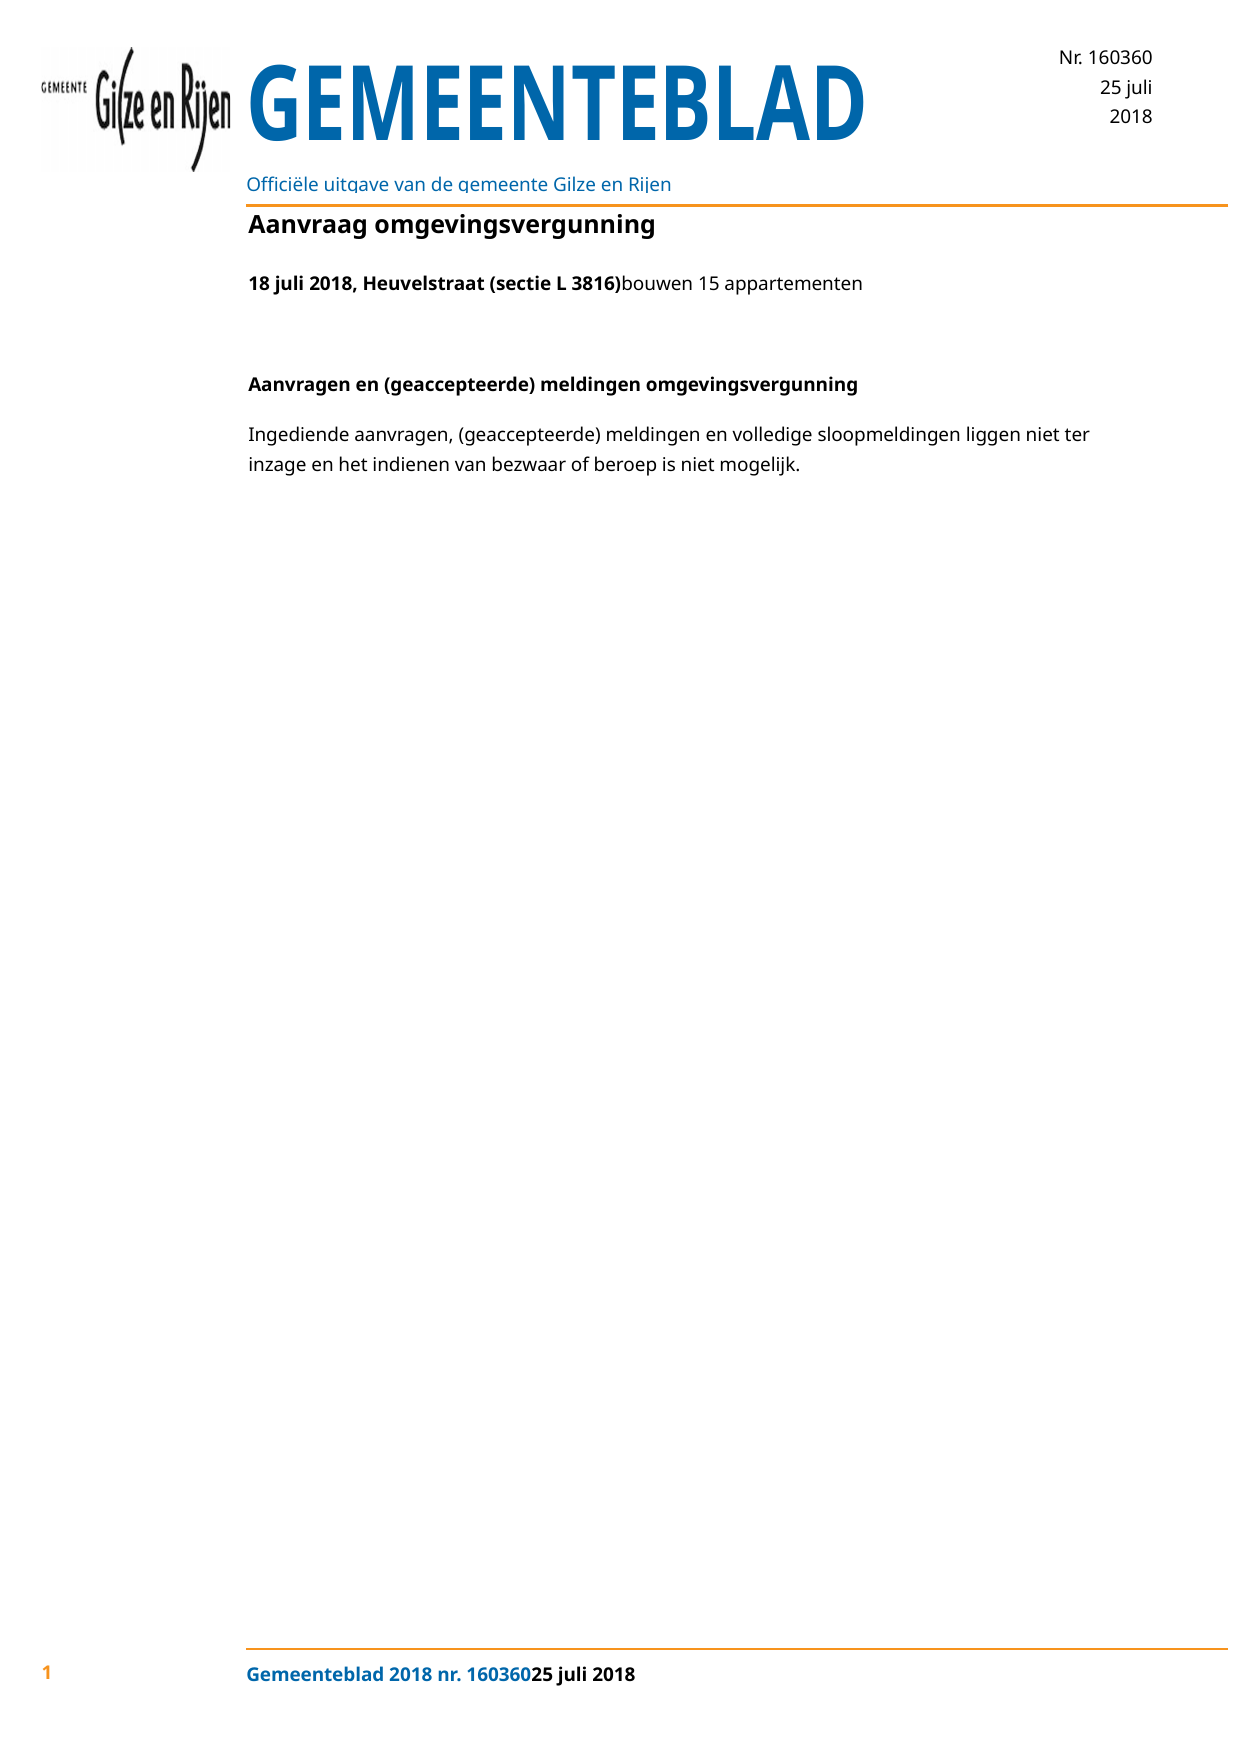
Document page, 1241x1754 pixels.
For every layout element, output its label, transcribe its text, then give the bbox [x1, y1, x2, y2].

picture [41, 47, 231, 172]
text 18 juli 2018, Heuvelstraat (sectie L 3816)bouwen 15 appartementen [248, 270, 1152, 296]
text Aanvragen en (geaccepteerde) meldingen omgevingsvergunning [248, 371, 1152, 397]
text Aanvraag omgevingsvergunning [248, 207, 1152, 241]
text Ingediende aanvragen, (geaccepteerde) meldingen en volledige sloopmeldingen liggen niet ter inzage en het indienen van bezwaar of beroep is niet mogelijk. [248, 422, 1152, 477]
